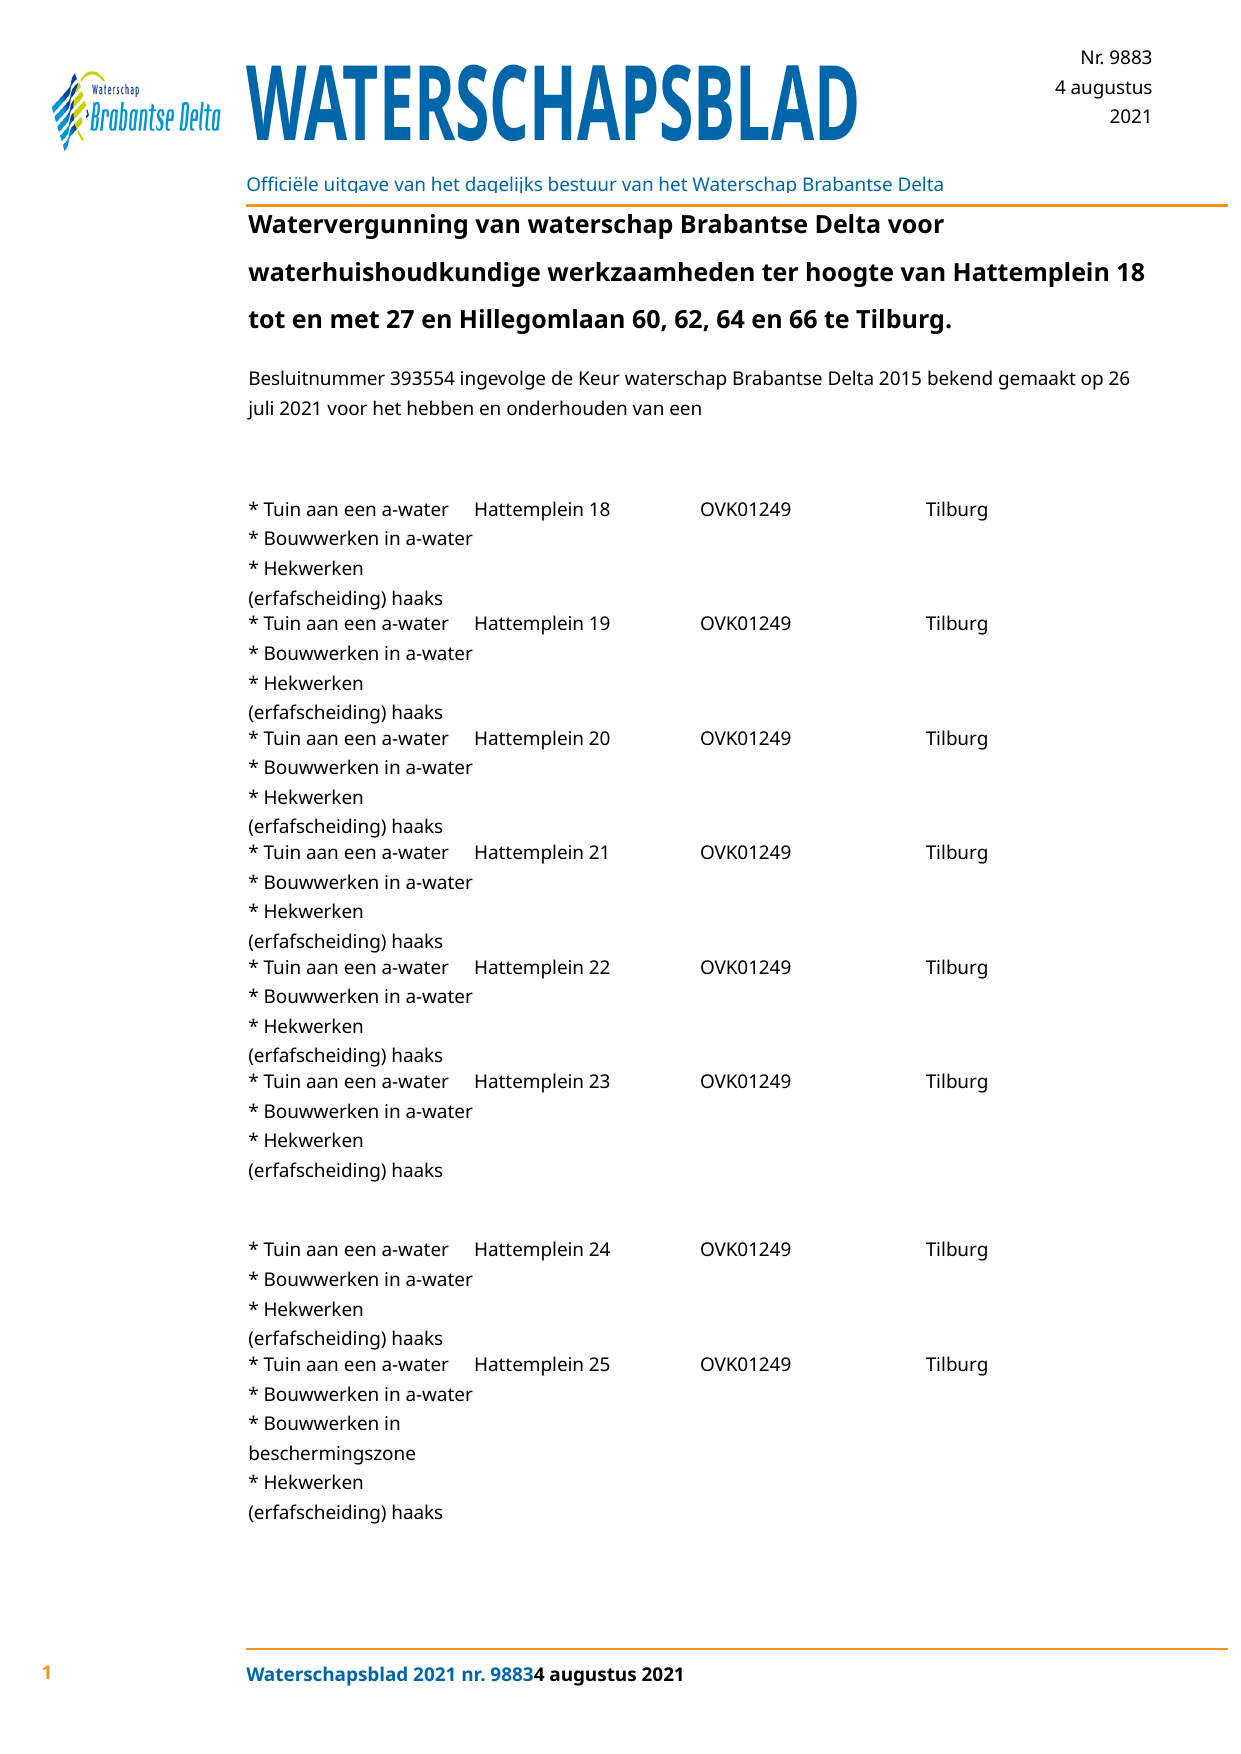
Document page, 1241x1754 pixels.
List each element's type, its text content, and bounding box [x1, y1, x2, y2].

table_cell Hattemplein 22 [474, 954, 700, 1068]
table_cell OVK01249 [700, 725, 926, 839]
table_header OVK01249 [700, 496, 926, 611]
text Besluitnummer 393554 ingevolge de Keur waterschap Brabantse Delta 2015 bekend gemaakt op 26 juli 2021 voor het hebben en onderhouden van een [248, 366, 1152, 421]
table_header Hattemplein 24 [474, 1237, 700, 1351]
table_cell Tilburg [926, 611, 1152, 725]
table_header * Tuin aan een a-water * Bouwwerken in a-water * Hekwerken (erfafscheiding) haaks [248, 496, 474, 611]
table_header Hattemplein 18 [474, 496, 700, 611]
table_cell * Tuin aan een a-water * Bouwwerken in a-water * Hekwerken (erfafscheiding) haaks [248, 840, 474, 954]
table_cell * Tuin aan een a-water * Bouwwerken in a-water * Hekwerken (erfafscheiding) haaks [248, 954, 474, 1068]
table_cell Tilburg [926, 954, 1152, 1068]
table_header Tilburg [926, 1237, 1152, 1351]
table_cell * Tuin aan een a-water * Bouwwerken in a-water * Bouwwerken in beschermingszone * Hekwerken (erfafscheiding) haaks [248, 1351, 474, 1525]
table_cell OVK01249 [700, 840, 926, 954]
table_cell OVK01249 [700, 954, 926, 1068]
table_cell Hattemplein 20 [474, 725, 700, 839]
table_cell Hattemplein 25 [474, 1351, 700, 1525]
table_cell OVK01249 [700, 1351, 926, 1525]
table_cell Tilburg [926, 1351, 1152, 1525]
table_cell Hattemplein 23 [474, 1069, 700, 1183]
picture [41, 47, 231, 172]
table_cell Tilburg [926, 1069, 1152, 1183]
text Watervergunning van waterschap Brabantse Delta voor waterhuishoudkundige werkzaamheden ter hoogte van Hattemplein 18 tot en met 27 en Hillegomlaan 60, 62, 64 en 66 te Tilburg. [248, 207, 1152, 336]
table_cell Tilburg [926, 725, 1152, 839]
table_cell Hattemplein 21 [474, 840, 700, 954]
table_cell * Tuin aan een a-water * Bouwwerken in a-water * Hekwerken (erfafscheiding) haaks [248, 725, 474, 839]
table_header OVK01249 [700, 1237, 926, 1351]
table_cell Hattemplein 19 [474, 611, 700, 725]
table_cell OVK01249 [700, 611, 926, 725]
table_header Tilburg [926, 496, 1152, 611]
table_cell Tilburg [926, 840, 1152, 954]
table_cell * Tuin aan een a-water * Bouwwerken in a-water * Hekwerken (erfafscheiding) haaks [248, 611, 474, 725]
table_cell OVK01249 [700, 1069, 926, 1183]
table_header * Tuin aan een a-water * Bouwwerken in a-water * Hekwerken (erfafscheiding) haaks [248, 1237, 474, 1351]
table_cell * Tuin aan een a-water * Bouwwerken in a-water * Hekwerken (erfafscheiding) haaks [248, 1069, 474, 1183]
